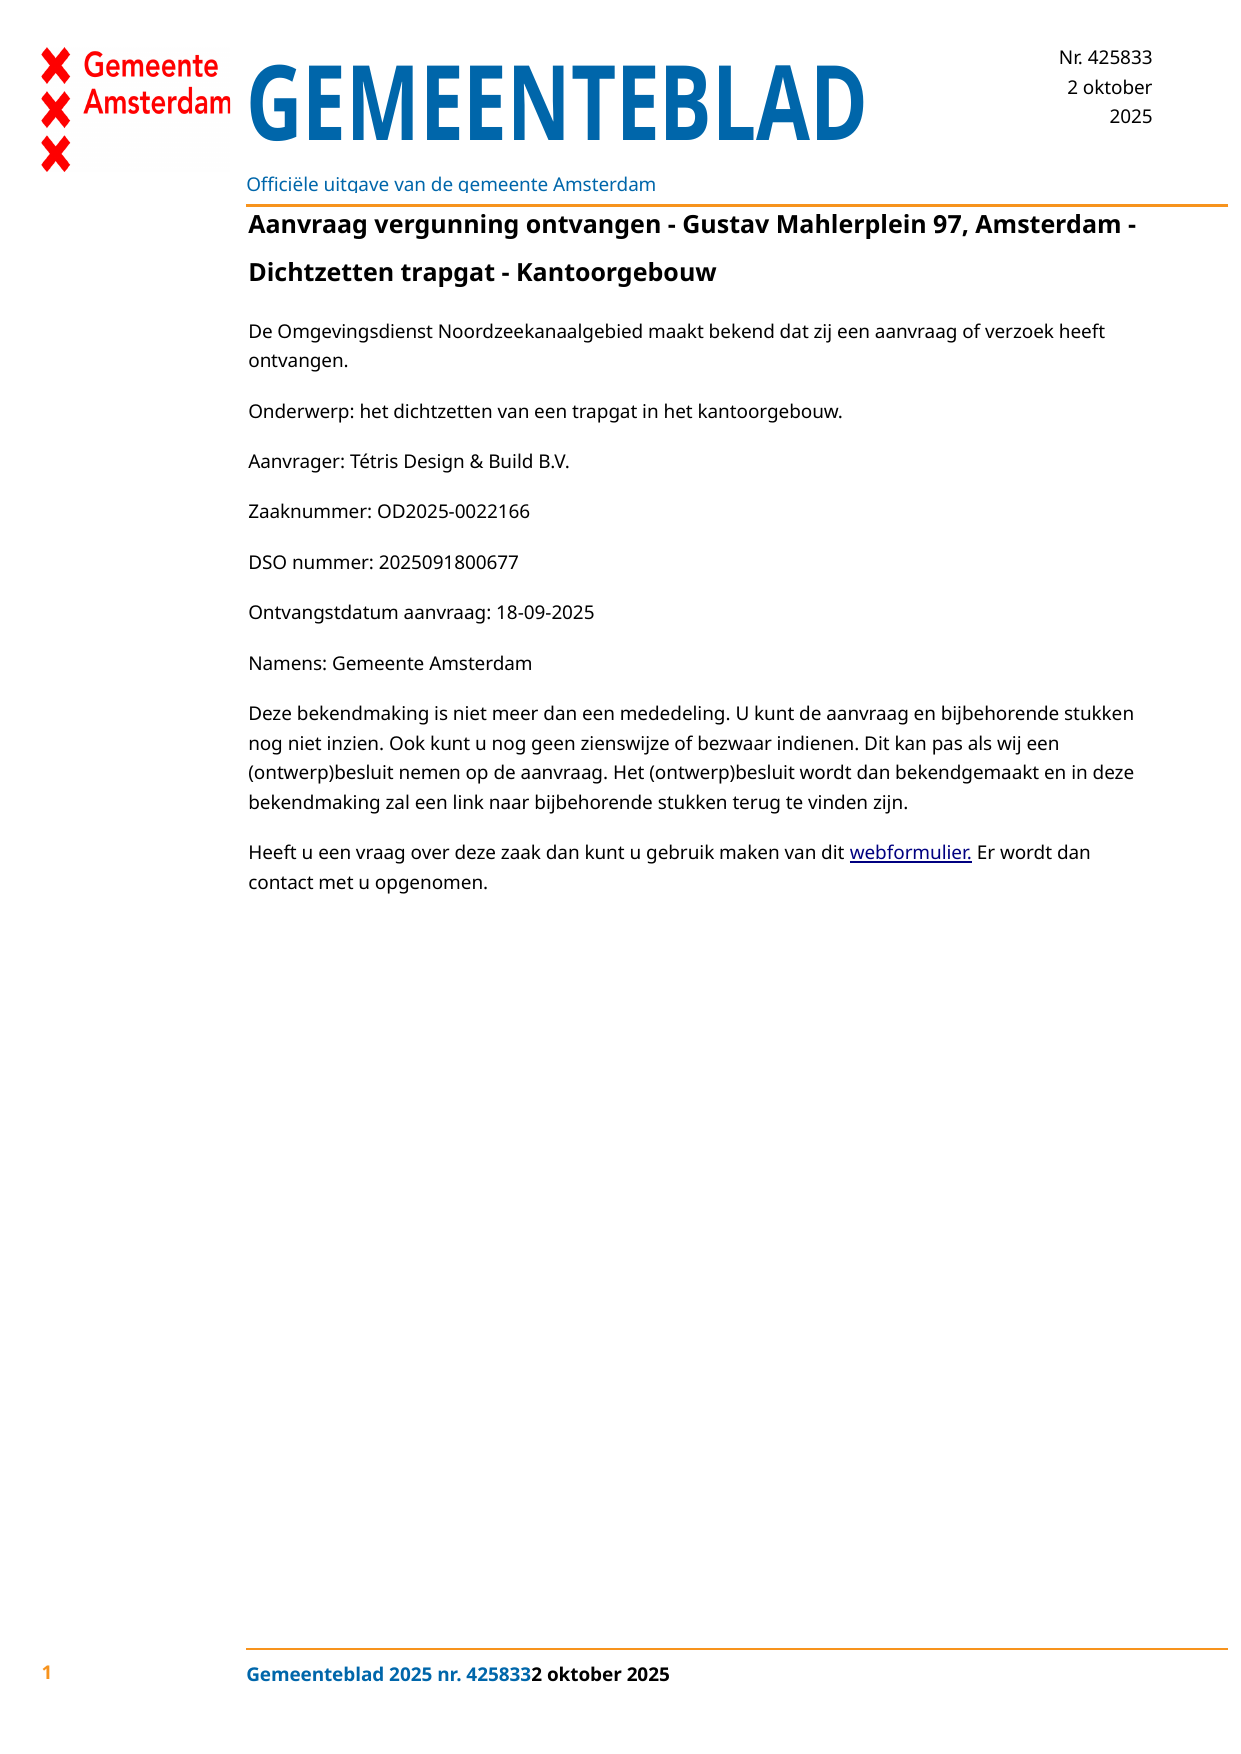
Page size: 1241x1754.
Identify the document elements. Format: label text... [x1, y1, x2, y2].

text DSO nummer: 2025091800677 [248, 549, 1152, 575]
text Heeft u een vraag over deze zaak dan kunt u gebruik maken van dit webformulier. Er wordt dan contact met u opgenomen. [248, 839, 1152, 895]
text Aanvrager: Tétris Design & Build B.V. [248, 448, 1152, 474]
text Zaaknummer: OD2025-0022166 [248, 499, 1152, 524]
text Aanvraag vergunning ontvangen - Gustav Mahlerplein 97, Amsterdam - Dichtzetten trapgat - Kantoorgebouw [248, 207, 1152, 288]
text Deze bekendmaking is niet meer dan een mededeling. U kunt de aanvraag en bijbehorende stukken nog niet inzien. Ook kunt u nog geen zienswijze of bezwaar indienen. Dit kan pas als wij een (ontwerp)besluit nemen op de aanvraag. Het (ontwerp)besluit wordt dan bekendgemaakt en in deze bekendmaking zal een link naar bijbehorende stukken terug te vinden zijn. [248, 700, 1152, 815]
text De Omgevingsdienst Noordzeekanaalgebied maakt bekend dat zij een aanvraag of verzoek heeft ontvangen. [248, 318, 1152, 373]
text Namens: Gemeente Amsterdam [248, 650, 1152, 676]
text Onderwerp: het dichtzetten van een trapgat in het kantoorgebouw. [248, 398, 1152, 424]
picture [41, 47, 231, 172]
text Ontvangstdatum aanvraag: 18-09-2025 [248, 599, 1152, 625]
